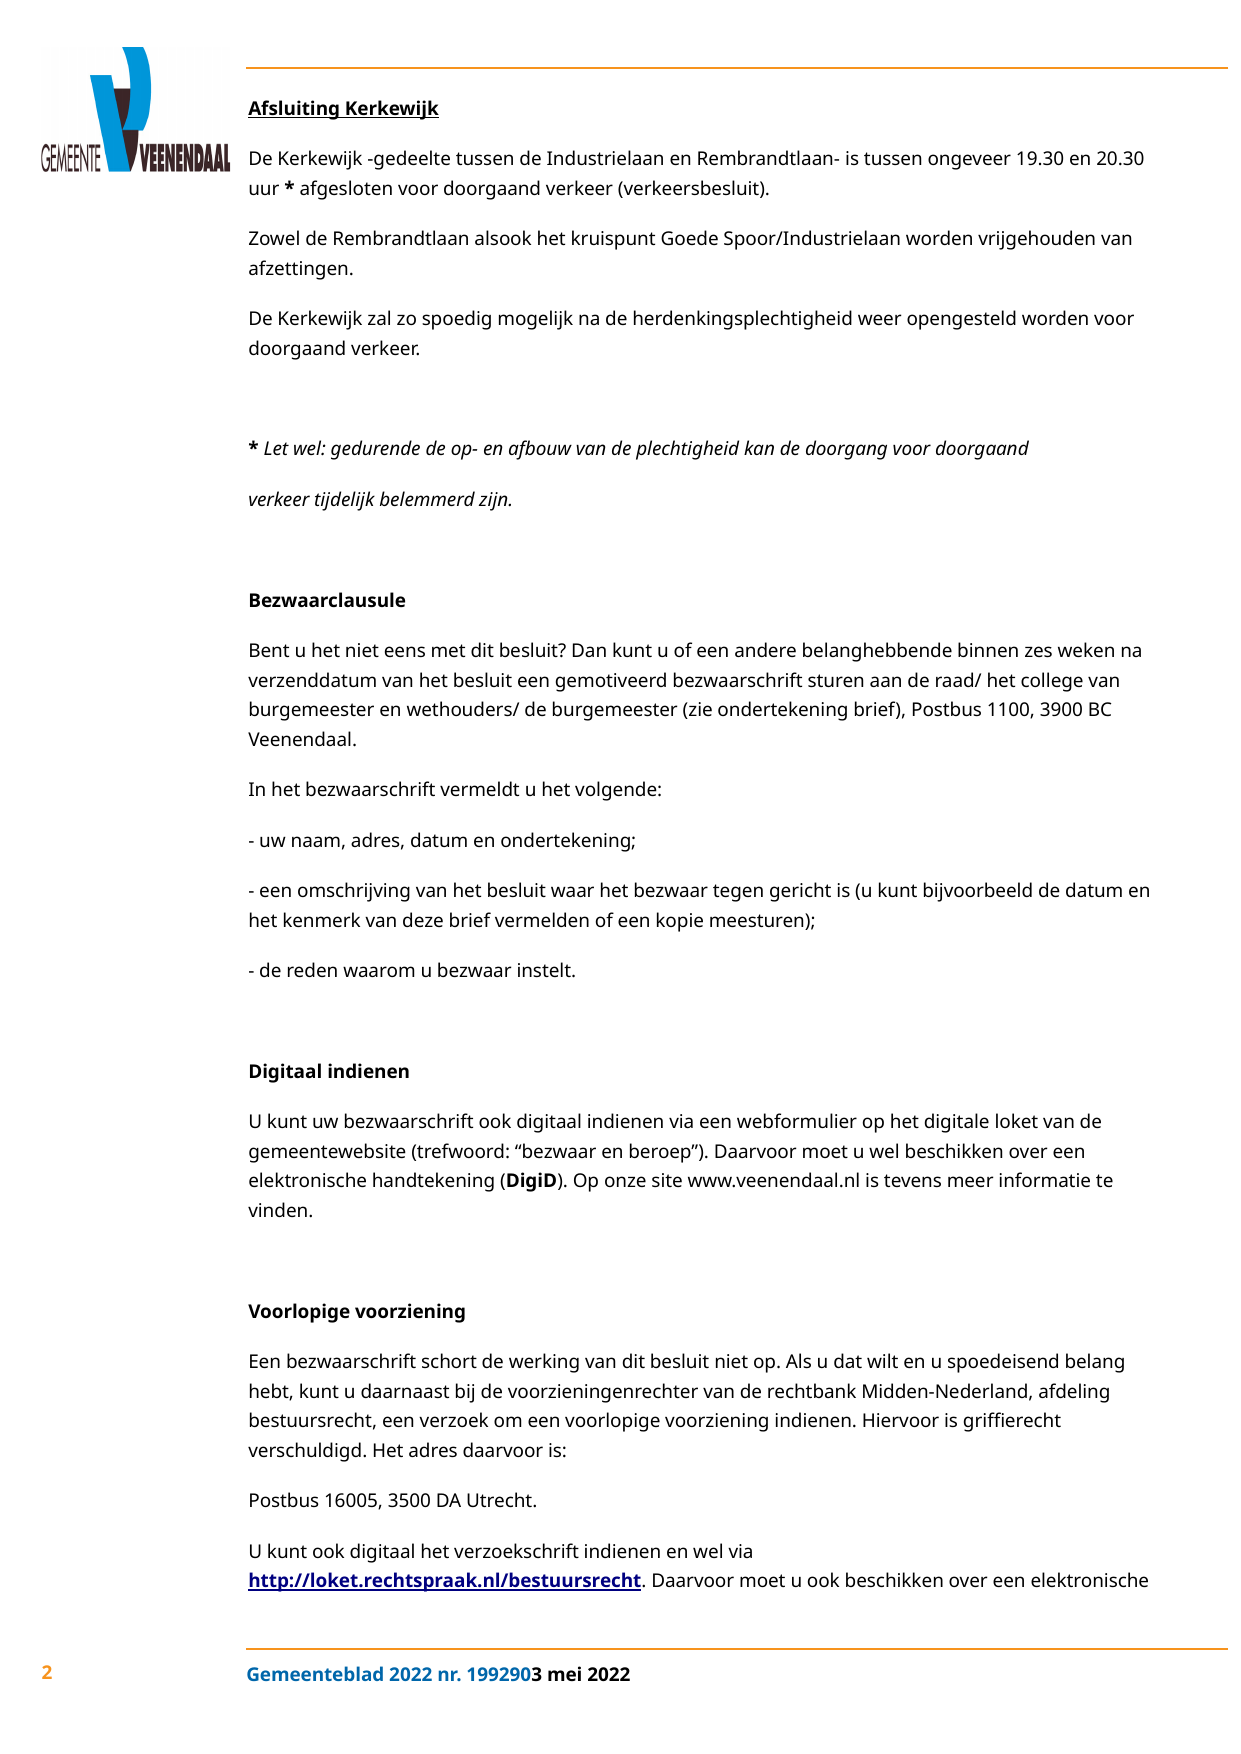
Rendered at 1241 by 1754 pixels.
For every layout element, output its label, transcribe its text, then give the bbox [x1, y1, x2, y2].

text De Kerkewijk -gedeelte tussen de Industrielaan en Rembrandtlaan- is tussen ongeveer 19.30 en 20.30 uur * afgesloten voor doorgaand verkeer (verkeersbesluit). [248, 145, 1152, 201]
text Voorlopige voorziening [248, 1298, 1152, 1324]
text * Let wel: gedurende de op- en afbouw van de plechtigheid kan de doorgang voor doorgaand [248, 436, 1152, 461]
text Bent u het niet eens met dit besluit? Dan kunt u of een andere belanghebbende binnen zes weken na verzenddatum van het besluit een gemotiveerd bezwaarschrift sturen aan de raad/ het college van burgemeester en wethouders/ de burgemeester (zie ondertekening brief), Postbus 1100, 3900 BC Veenendaal. [248, 637, 1152, 752]
text Afsluiting Kerkewijk [248, 95, 1152, 121]
text Digitaal indienen [248, 1058, 1152, 1084]
picture [41, 47, 130, 172]
text Bezwaarclausule [248, 587, 1152, 613]
text Postbus 16005, 3500 DA Utrecht. [248, 1488, 1152, 1513]
text verkeer tijdelijk belemmerd zijn. [248, 486, 1152, 512]
text U kunt uw bezwaarschrift ook digitaal indienen via een webformulier op het digitale loket van de gemeentewebsite (trefwoord: “bezwaar en beroep”). Daarvoor moet u wel beschikken over een elektronische handtekening (DigiD). Op onze site www.veenendaal.nl is tevens meer informatie te vinden. [248, 1108, 1152, 1223]
text U kunt ook digitaal het verzoekschrift indienen en wel via http://loket.rechtspraak.nl/bestuursrecht. Daarvoor moet u ook beschikken over een elektronische [248, 1538, 1152, 1593]
text De Kerkewijk zal zo spoedig mogelijk na de herdenkingsplechtigheid weer opengesteld worden voor doorgaand verkeer. [248, 305, 1152, 361]
text In het bezwaarschrift vermeldt u het volgende: [248, 776, 1152, 802]
text - de reden waarom u bezwaar instelt. [248, 957, 1152, 983]
text - uw naam, adres, datum en ondertekening; [248, 827, 1152, 853]
picture [123, 47, 231, 172]
text Zowel de Rembrandtlaan alsook het kruispunt Goede Spoor/Industrielaan worden vrijgehouden van afzettingen. [248, 225, 1152, 281]
text - een omschrijving van het besluit waar het bezwaar tegen gericht is (u kunt bijvoorbeeld de datum en het kenmerk van deze brief vermelden of een kopie meesturen); [248, 877, 1152, 933]
text Een bezwaarschrift schort de werking van dit besluit niet op. Als u dat wilt en u spoedeisend belang hebt, kunt u daarnaast bij de voorzieningenrechter van de rechtbank Midden-Nederland, afdeling bestuursrecht, een verzoek om een voorlopige voorziening indienen. Hiervoor is griffierecht verschuldigd. Het adres daarvoor is: [248, 1348, 1152, 1463]
